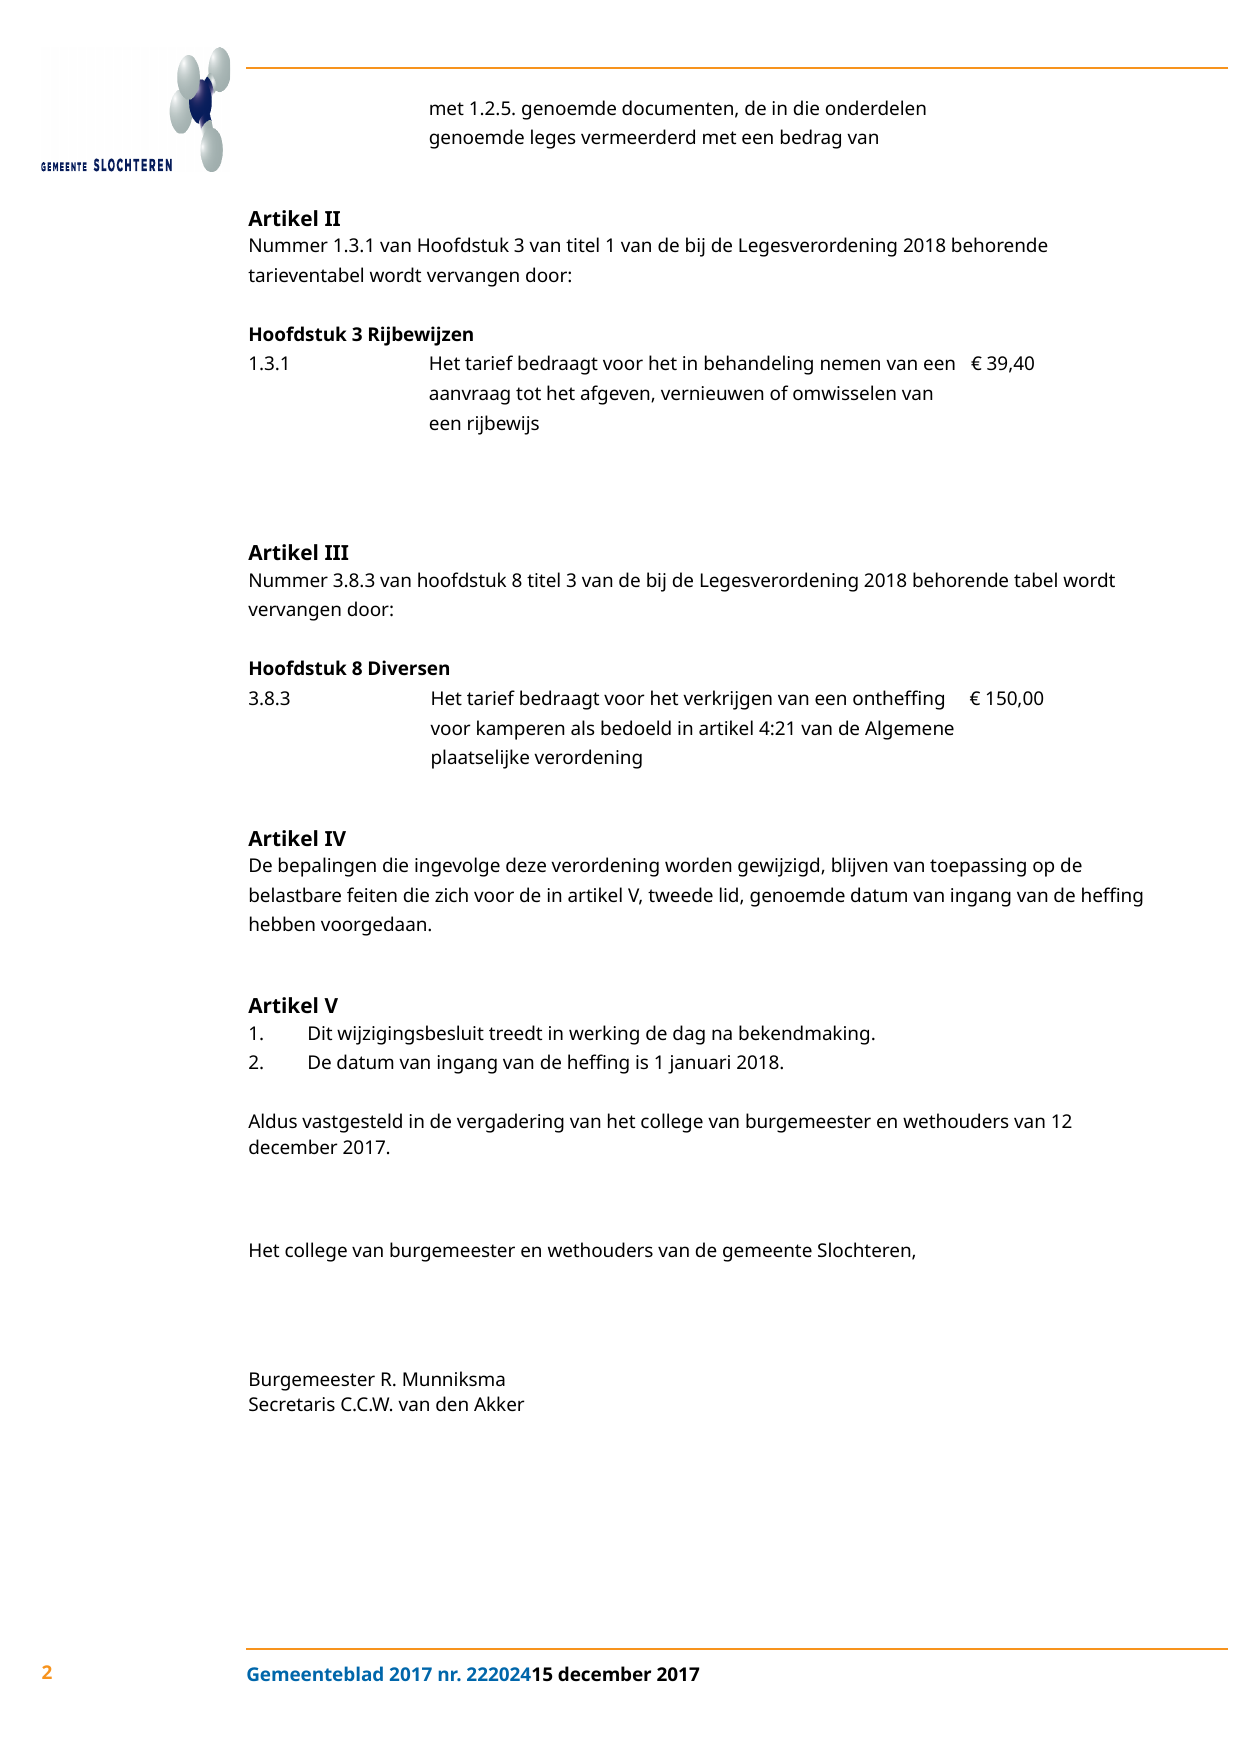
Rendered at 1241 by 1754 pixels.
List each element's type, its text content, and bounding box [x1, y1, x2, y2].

picture [41, 47, 231, 172]
text Artikel III [248, 538, 1152, 567]
table_cell met 1.2.5. genoemde documenten, de in die onderdelen genoemde leges vermeerderd met een bedrag van [429, 95, 971, 150]
text Nummer 3.8.3 van hoofdstuk 8 titel 3 van de bij de Legesverordening 2018 behorende tabel wordt vervangen door: [248, 567, 1152, 622]
table_cell [248, 95, 429, 150]
list Dit wijzigingsbesluit treedt in werking de dag na bekendmaking. [248, 1020, 1152, 1046]
text Artikel IV [248, 824, 1152, 852]
text Secretaris C.C.W. van den Akker [248, 1392, 1152, 1417]
table_header € 39,40 [971, 351, 1152, 436]
text Artikel V [248, 991, 1152, 1020]
table_header Het tarief bedraagt voor het verkrijgen van een ontheffing voor kamperen als bedoeld in artikel 4:21 van de Algemene plaatselijke verordening [430, 685, 969, 770]
text Artikel II [248, 204, 1152, 232]
text Burgemeester R. Munniksma [248, 1366, 1152, 1392]
table_header 3.8.3 [248, 685, 430, 770]
text Hoofdstuk 3 Rijbewijzen [248, 321, 1152, 347]
table_header € 150,00 [969, 685, 1152, 770]
text De bepalingen die ingevolge deze verordening worden gewijzigd, blijven van toepassing op de belastbare feiten die zich voor de in artikel V, tweede lid, genoemde datum van ingang van de heffing hebben voorgedaan. [248, 852, 1152, 937]
table_cell [971, 95, 1152, 150]
text Hoofdstuk 8 Diversen [248, 656, 1152, 681]
text Het college van burgemeester en wethouders van de gemeente Slochteren, [248, 1237, 1152, 1263]
text Aldus vastgesteld in de vergadering van het college van burgemeester en wethouders van 12 december 2017. [248, 1109, 1152, 1160]
text Nummer 1.3.1 van Hoofdstuk 3 van titel 1 van de bij de Legesverordening 2018 behorende tarieventabel wordt vervangen door: [248, 232, 1152, 287]
list De datum van ingang van de heffing is 1 januari 2018. [248, 1049, 1152, 1075]
table_header 1.3.1 [248, 351, 429, 436]
table_header Het tarief bedraagt voor het in behandeling nemen van een aanvraag tot het afgeven, vernieuwen of omwisselen van een rijbewijs [429, 351, 971, 436]
